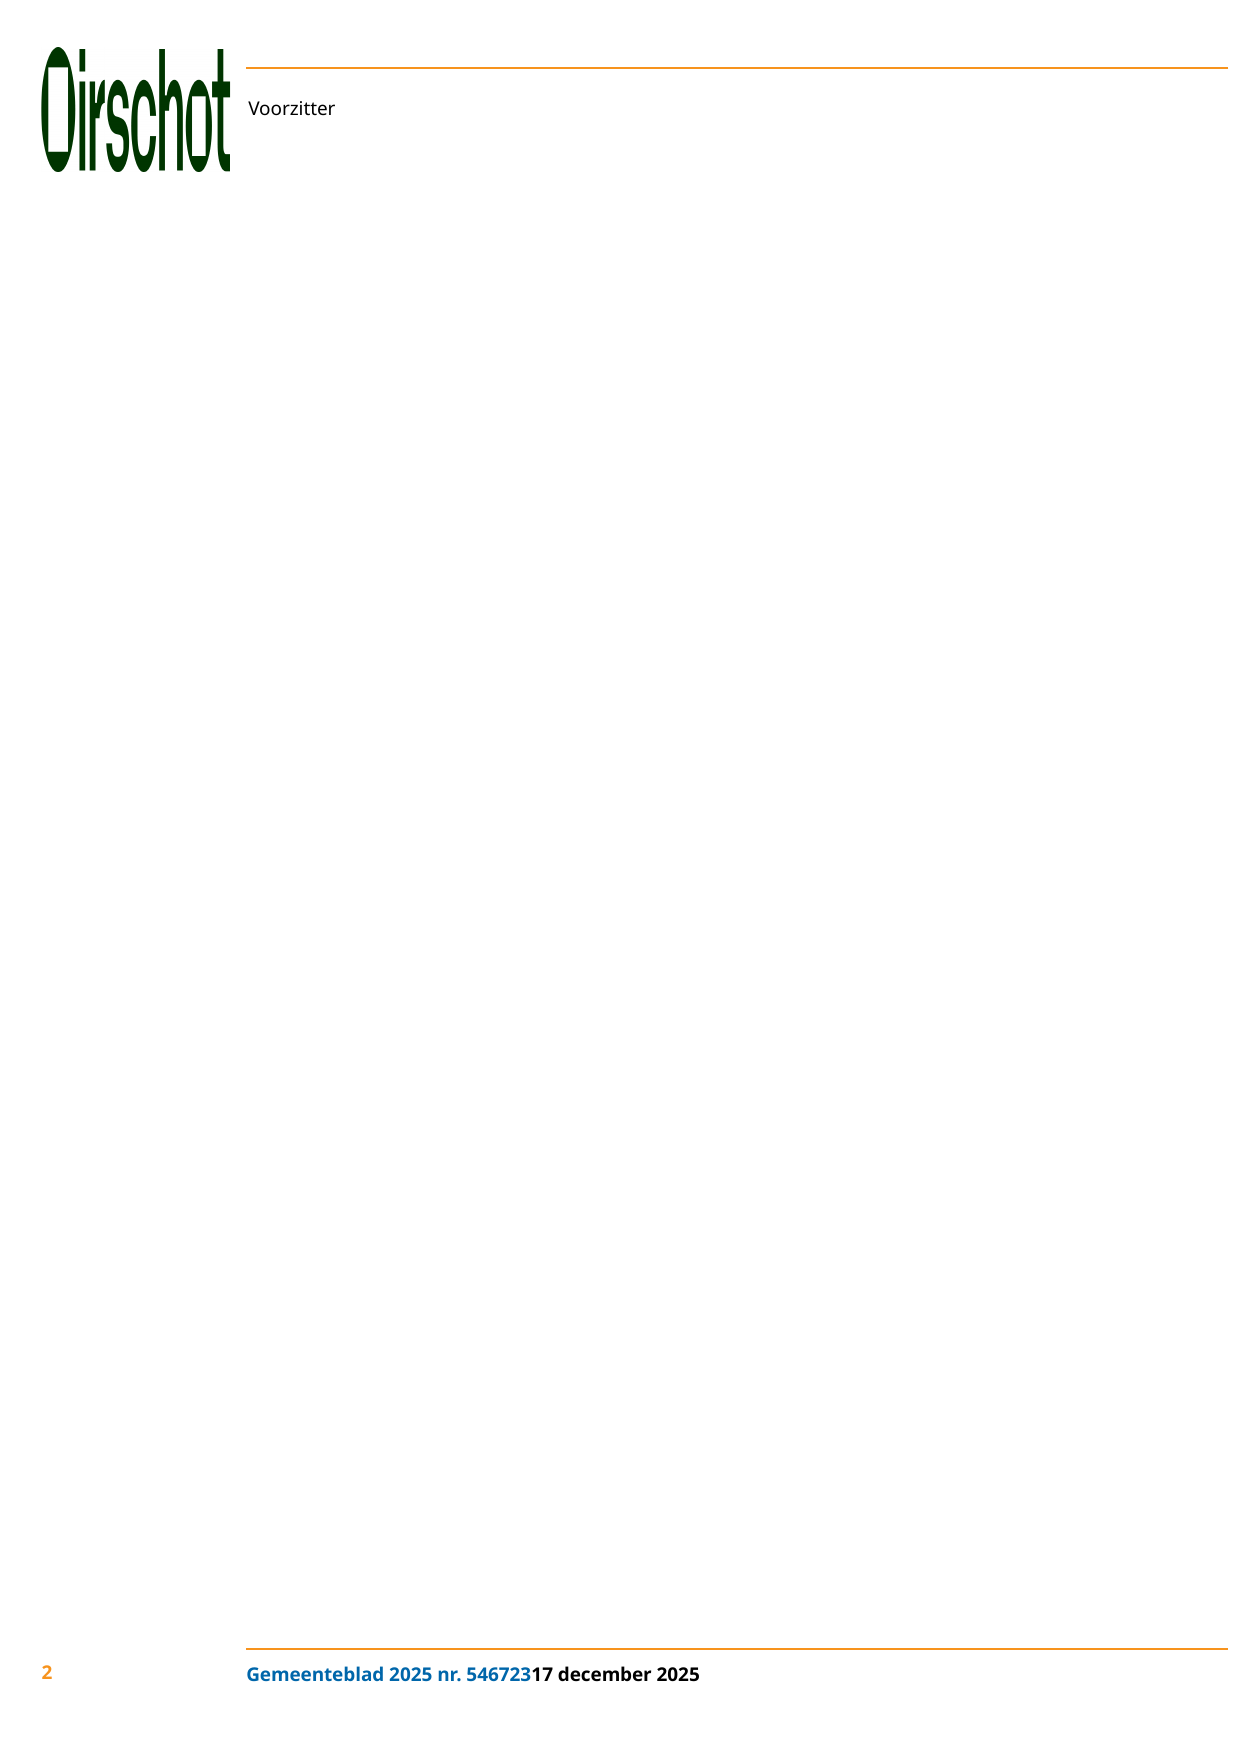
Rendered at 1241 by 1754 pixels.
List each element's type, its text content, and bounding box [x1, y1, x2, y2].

text Voorzitter [248, 95, 1152, 121]
picture [41, 47, 231, 172]
